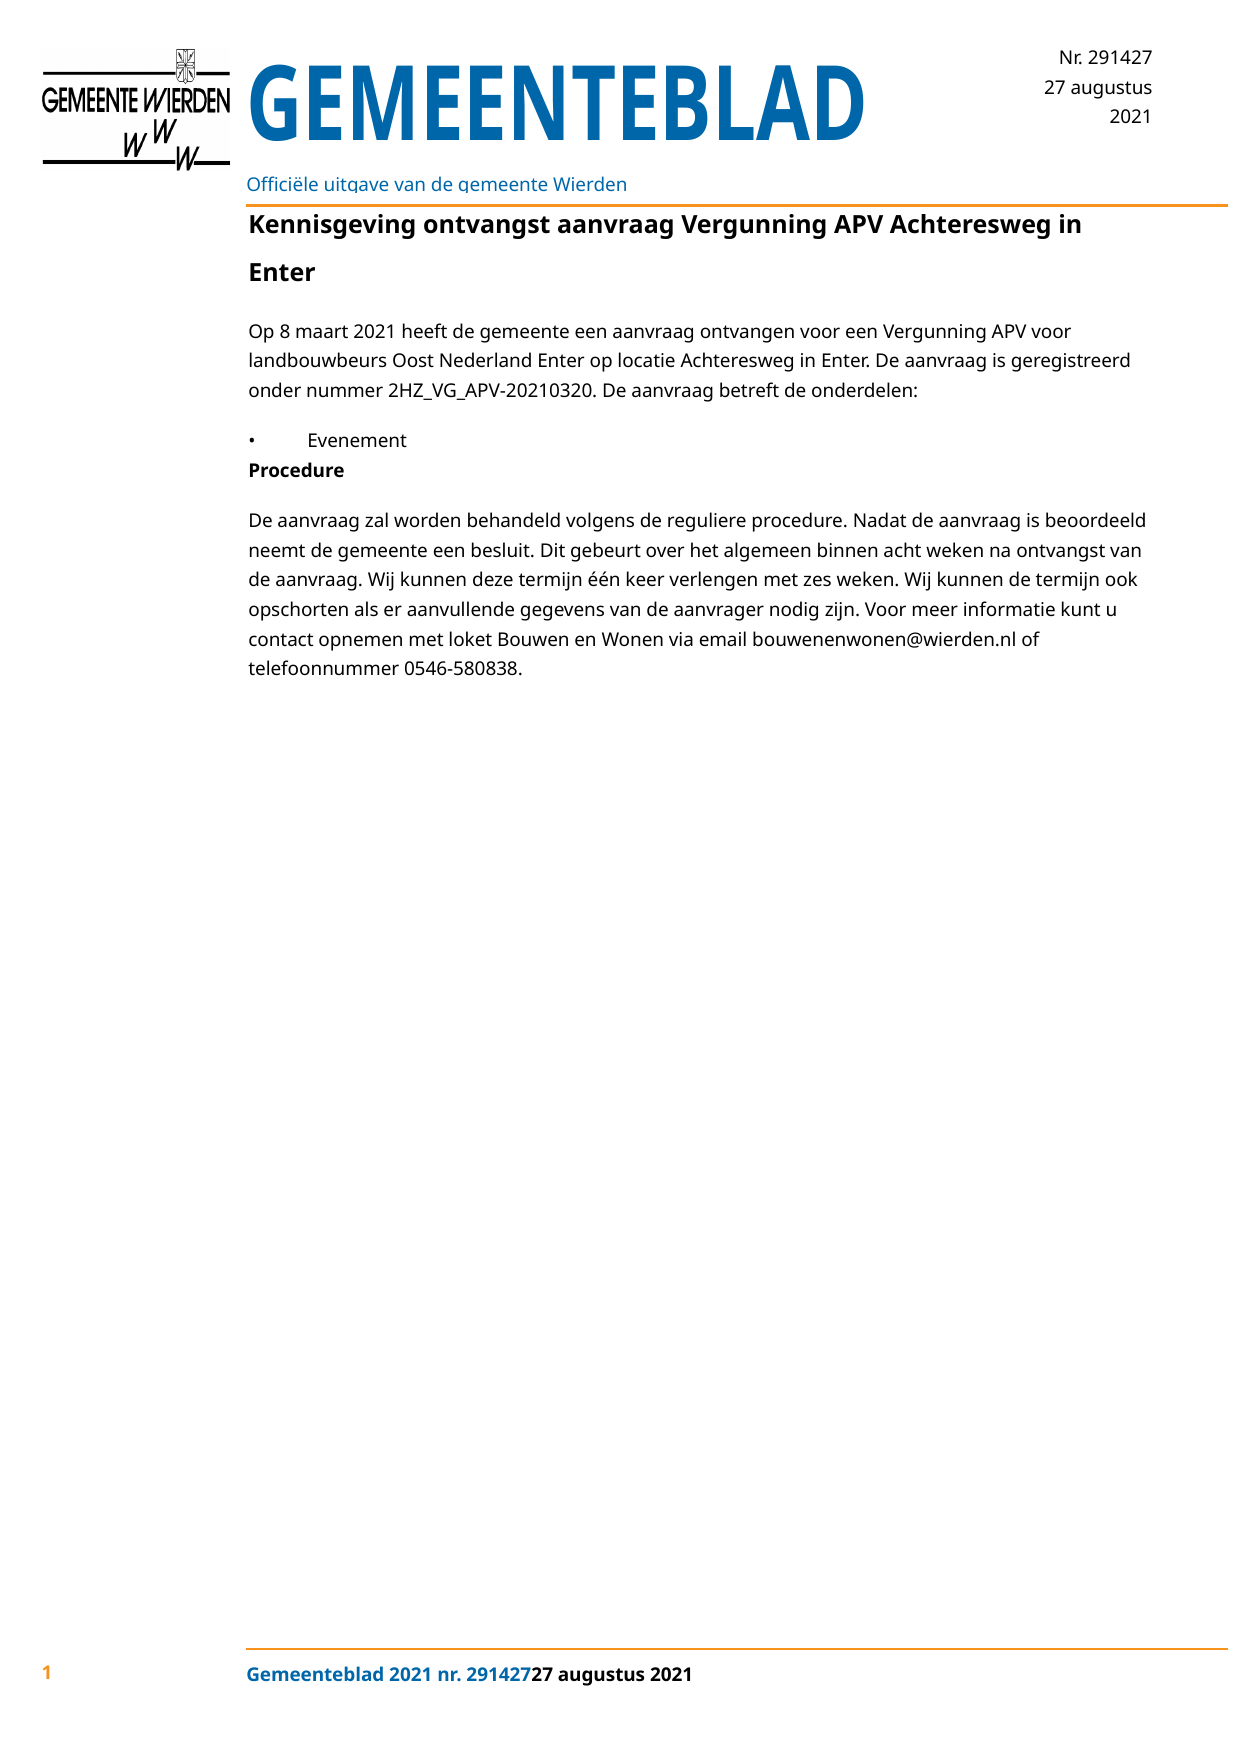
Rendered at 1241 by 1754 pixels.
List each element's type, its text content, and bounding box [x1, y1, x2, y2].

text Op 8 maart 2021 heeft de gemeente een aanvraag ontvangen voor een Vergunning APV voor landbouwbeurs Oost Nederland Enter op locatie Achteresweg in Enter. De aanvraag is geregistreerd onder nummer 2HZ_VG_APV-20210320. De aanvraag betreft de onderdelen: [248, 318, 1152, 403]
text Procedure [248, 457, 1152, 483]
text Kennisgeving ontvangst aanvraag Vergunning APV Achteresweg in Enter [248, 207, 1152, 288]
list Evenement [248, 427, 1152, 453]
text De aanvraag zal worden behandeld volgens de reguliere procedure. Nadat de aanvraag is beoordeeld neemt de gemeente een besluit. Dit gebeurt over het algemeen binnen acht weken na ontvangst van de aanvraag. Wij kunnen deze termijn één keer verlengen met zes weken. Wij kunnen de termijn ook opschorten als er aanvullende gegevens van de aanvrager nodig zijn. Voor meer informatie kunt u contact opnemen met loket Bouwen en Wonen via email bouwenenwonen@wierden.nl of telefoonnummer 0546-580838. [248, 507, 1152, 681]
picture [41, 47, 231, 172]
